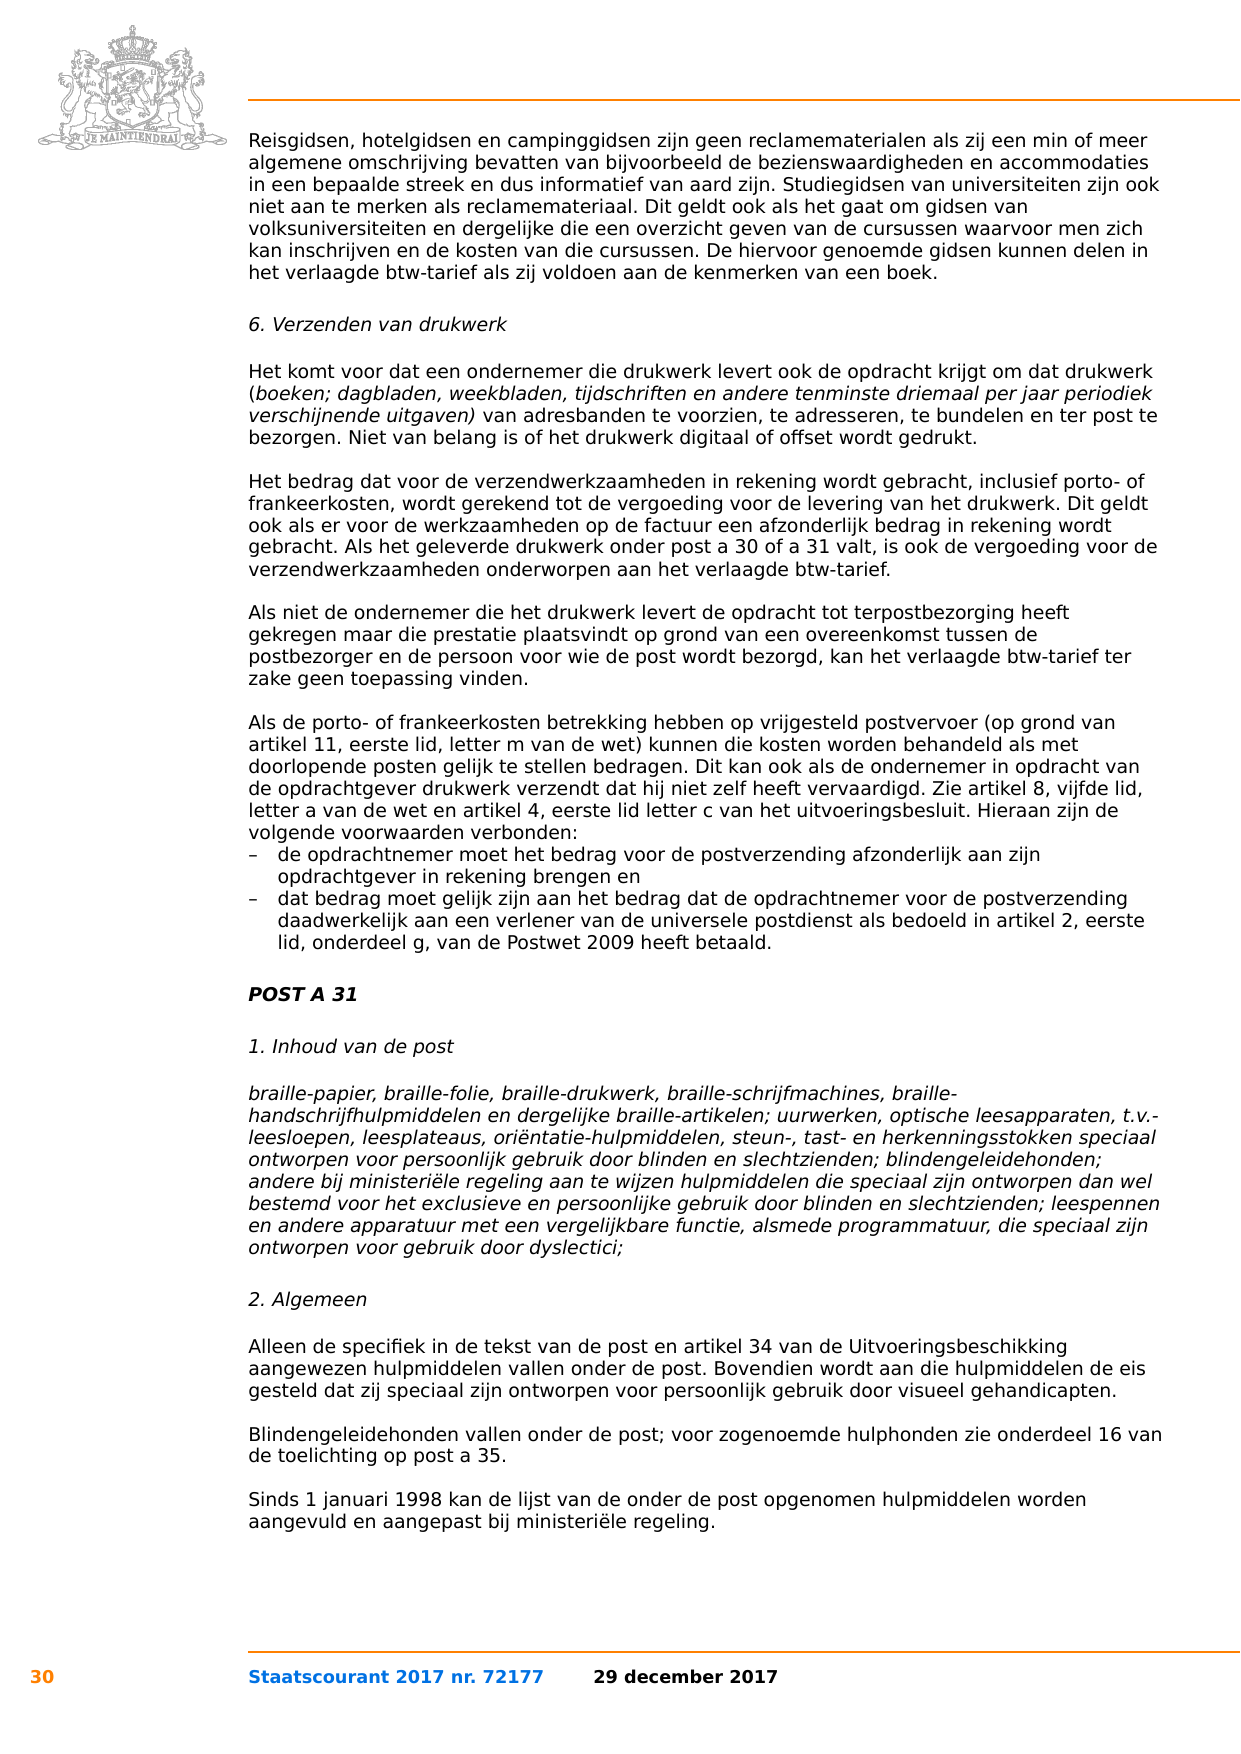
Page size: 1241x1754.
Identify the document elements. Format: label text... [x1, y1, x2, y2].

text Als niet de ondernemer die het drukwerk levert de opdracht tot terpostbezorging heeft gekregen maar die prestatie plaatsvindt op grond van een overeenkomst tussen de postbezorger en de persoon voor wie de post wordt bezorgd, kan het verlaagde btw-tarief ter zake geen toepassing vinden. [248, 602, 1163, 690]
text braille-papier, braille-folie, braille-drukwerk, braille-schrijfmachines, braille-handschrijfhulpmiddelen en dergelijke braille-artikelen; uurwerken, optische leesapparaten, t.v.-leesloepen, leesplateaus, oriëntatie-hulpmiddelen, steun-, tast- en herkenningsstokken speciaal ontworpen voor persoonlijk gebruik door blinden en slechtzienden; blindengeleidehonden; andere bij ministeriële regeling aan te wijzen hulpmiddelen die speciaal zijn ontworpen dan wel bestemd voor het exclusieve en persoonlijke gebruik door blinden en slechtzienden; leespennen en andere apparatuur met een vergelijkbare functie, alsmede programmatuur, die speciaal zijn ontworpen voor gebruik door dyslectici; [248, 1083, 1163, 1259]
text Reisgidsen, hotelgidsen en campinggidsen zijn geen reclamematerialen als zij een min of meer algemene omschrijving bevatten van bijvoorbeeld de bezienswaardigheden en accommodaties in een bepaalde streek en dus informatief van aard zijn. Studiegidsen van universiteiten zijn ook niet aan te merken als reclamemateriaal. Dit geldt ook als het gaat om gidsen van volksuniversiteiten en dergelijke die een overzicht geven van de cursussen waarvoor men zich kan inschrijven en de kosten van die cursussen. De hiervoor genoemde gidsen kunnen delen in het verlaagde btw-tarief als zij voldoen aan de kenmerken van een boek. [248, 130, 1163, 284]
picture [38, 25, 227, 150]
text – dat bedrag moet gelijk zijn aan het bedrag dat de opdrachtnemer voor de postverzending daadwerkelijk aan een verlener van de universele postdienst als bedoeld in artikel 2, eerste lid, onderdeel g, van de Postwet 2009 heeft betaald. [248, 888, 1163, 954]
subtitle 1. Inhoud van de post [248, 1036, 1163, 1058]
subtitle 2. Algemeen [248, 1289, 1163, 1311]
text Als de porto- of frankeerkosten betrekking hebben op vrijgesteld postvervoer (op grond van artikel 11, eerste lid, letter m van de wet) kunnen die kosten worden behandeld als met doorlopende posten gelijk te stellen bedragen. Dit kan ook als de ondernemer in opdracht van de opdrachtgever drukwerk verzendt dat hij niet zelf heeft vervaardigd. Zie artikel 8, vijfde lid, letter a van de wet en artikel 4, eerste lid letter c van het uitvoeringsbesluit. Hieraan zijn de volgende voorwaarden verbonden: [248, 712, 1163, 844]
subtitle 6. Verzenden van drukwerk [248, 314, 1163, 336]
text Blindengeleidehonden vallen onder de post; voor zogenoemde hulphonden zie onderdeel 16 van de toelichting op post a 35. [248, 1423, 1163, 1467]
text Het bedrag dat voor de verzendwerkzaamheden in rekening wordt gebracht, inclusief porto- of frankeerkosten, wordt gerekend tot de vergoeding voor de levering van het drukwerk. Dit geldt ook als er voor de werkzaamheden op de factuur een afzonderlijk bedrag in rekening wordt gebracht. Als het geleverde drukwerk onder post a 30 of a 31 valt, is ook de vergoeding voor de verzendwerkzaamheden onderworpen aan het verlaagde btw-tarief. [248, 471, 1163, 580]
text Het komt voor dat een ondernemer die drukwerk levert ook de opdracht krijgt om dat drukwerk (boeken; dagbladen, weekbladen, tijdschriften en andere tenminste driemaal per jaar periodiek verschijnende uitgaven) van adresbanden te voorzien, te adresseren, te bundelen en ter post te bezorgen. Niet van belang is of het drukwerk digitaal of offset wordt gedrukt. [248, 361, 1163, 449]
text Alleen de specifiek in de tekst van de post en artikel 34 van de Uitvoeringsbeschikking aangewezen hulpmiddelen vallen onder de post. Bovendien wordt aan die hulpmiddelen de eis gesteld dat zij speciaal zijn ontworpen voor persoonlijk gebruik door visueel gehandicapten. [248, 1336, 1163, 1402]
text – de opdrachtnemer moet het bedrag voor de postverzending afzonderlijk aan zijn opdrachtgever in rekening brengen en [248, 844, 1163, 888]
subtitle POST A 31 [248, 984, 1163, 1006]
text Sinds 1 januari 1998 kan de lijst van de onder de post opgenomen hulpmiddelen worden aangevuld en aangepast bij ministeriële regeling. [248, 1489, 1163, 1533]
